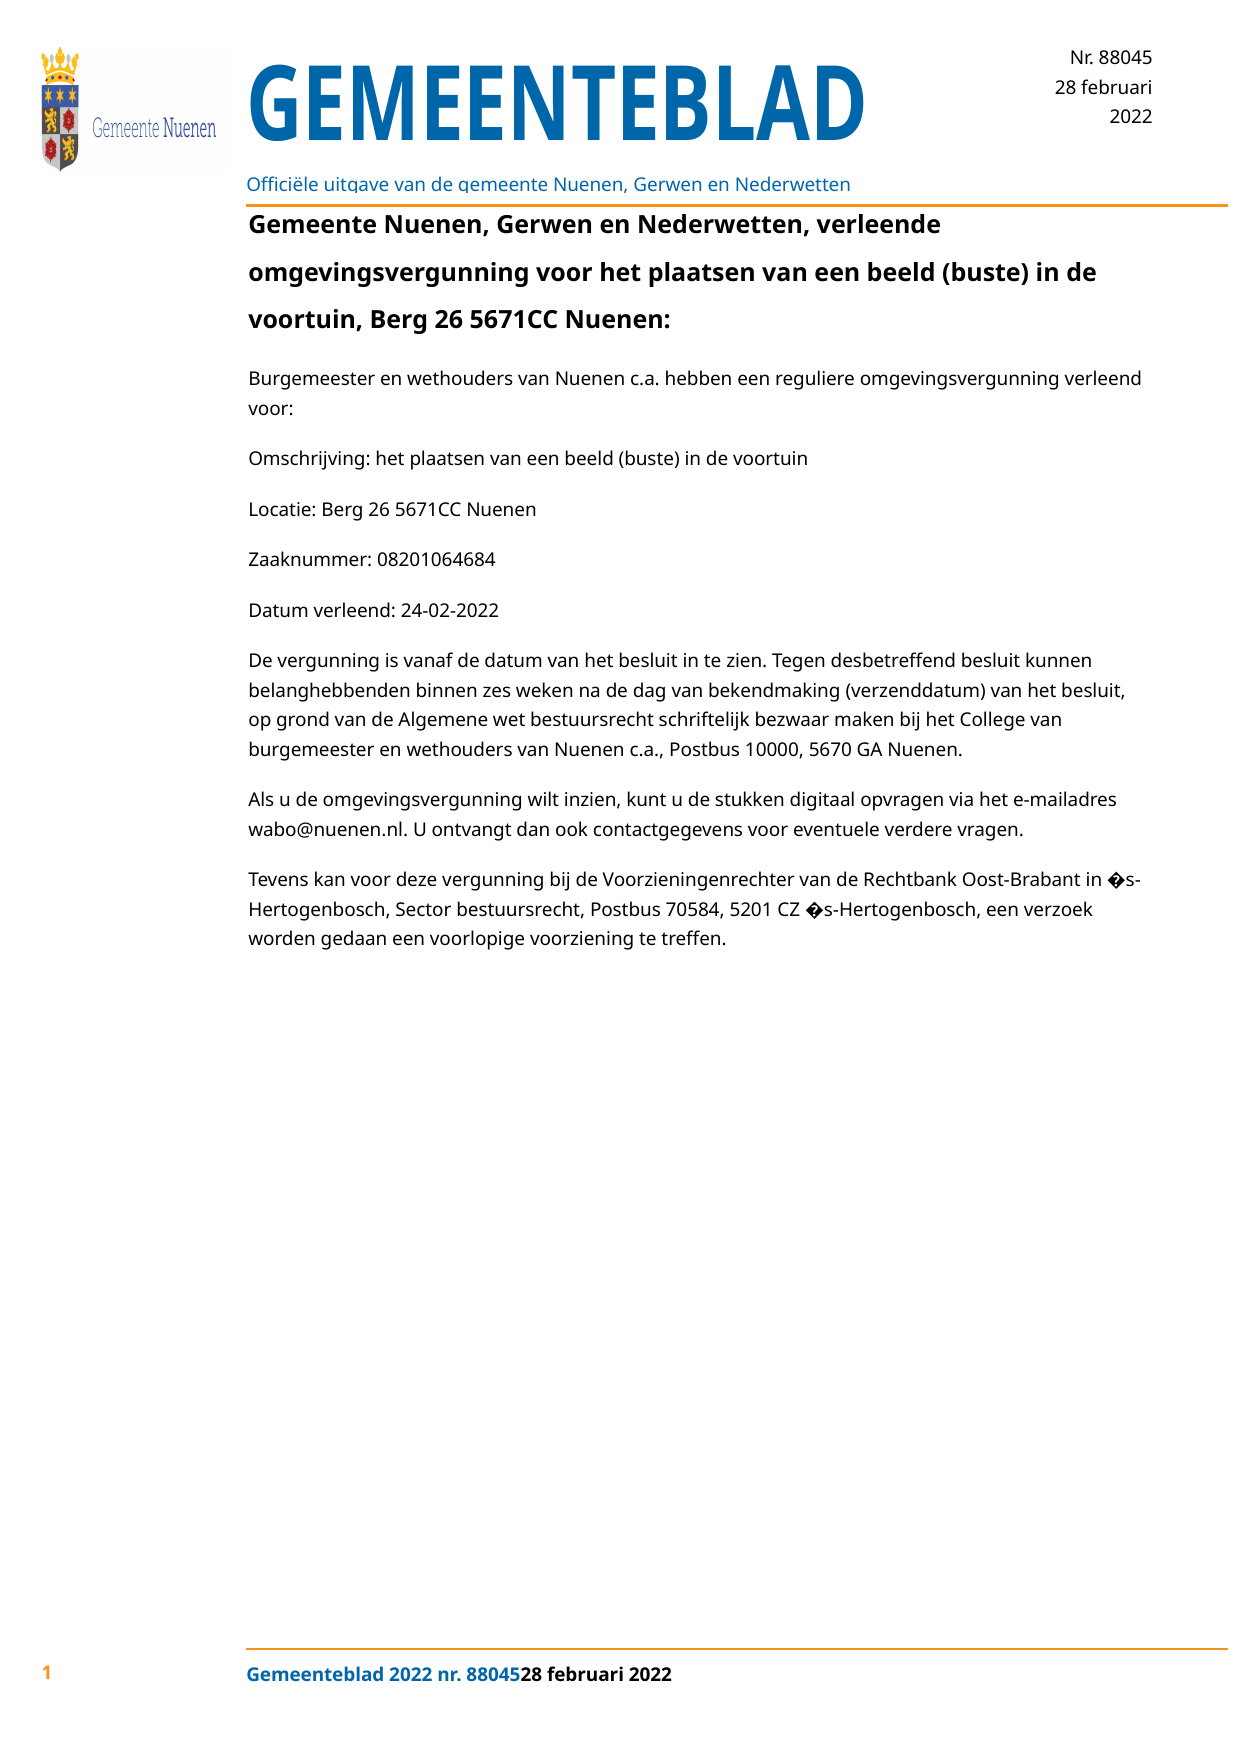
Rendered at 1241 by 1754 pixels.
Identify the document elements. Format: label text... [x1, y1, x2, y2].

text Burgemeester en wethouders van Nuenen c.a. hebben een reguliere omgevingsvergunning verleend voor: [248, 366, 1152, 421]
text Omschrijving: het plaatsen van een beeld (buste) in de voortuin [248, 446, 1152, 471]
text Als u de omgevingsvergunning wilt inzien, kunt u de stukken digitaal opvragen via het e-mailadres wabo@nuenen.nl. U ontvangt dan ook contactgegevens voor eventuele verdere vragen. [248, 786, 1152, 842]
text Tevens kan voor deze vergunning bij de Voorzieningenrechter van de Rechtbank Oost-Brabant in �s-Hertogenbosch, Sector bestuursrecht, Postbus 70584, 5201 CZ �s-Hertogenbosch, een verzoek worden gedaan een voorlopige voorziening te treffen. [248, 866, 1152, 951]
text Gemeente Nuenen, Gerwen en Nederwetten, verleende omgevingsvergunning voor het plaatsen van een beeld (buste) in de voortuin, Berg 26 5671CC Nuenen: [248, 207, 1152, 336]
text Locatie: Berg 26 5671CC Nuenen [248, 496, 1152, 522]
text De vergunning is vanaf de datum van het besluit in te zien. Tegen desbetreffend besluit kunnen belanghebbenden binnen zes weken na de dag van bekendmaking (verzenddatum) van het besluit, op grond van de Algemene wet bestuursrecht schriftelijk bezwaar maken bij het College van burgemeester en wethouders van Nuenen c.a., Postbus 10000, 5670 GA Nuenen. [248, 647, 1152, 762]
picture [41, 47, 231, 172]
text Zaaknummer: 08201064684 [248, 546, 1152, 572]
text Datum verleend: 24-02-2022 [248, 597, 1152, 622]
